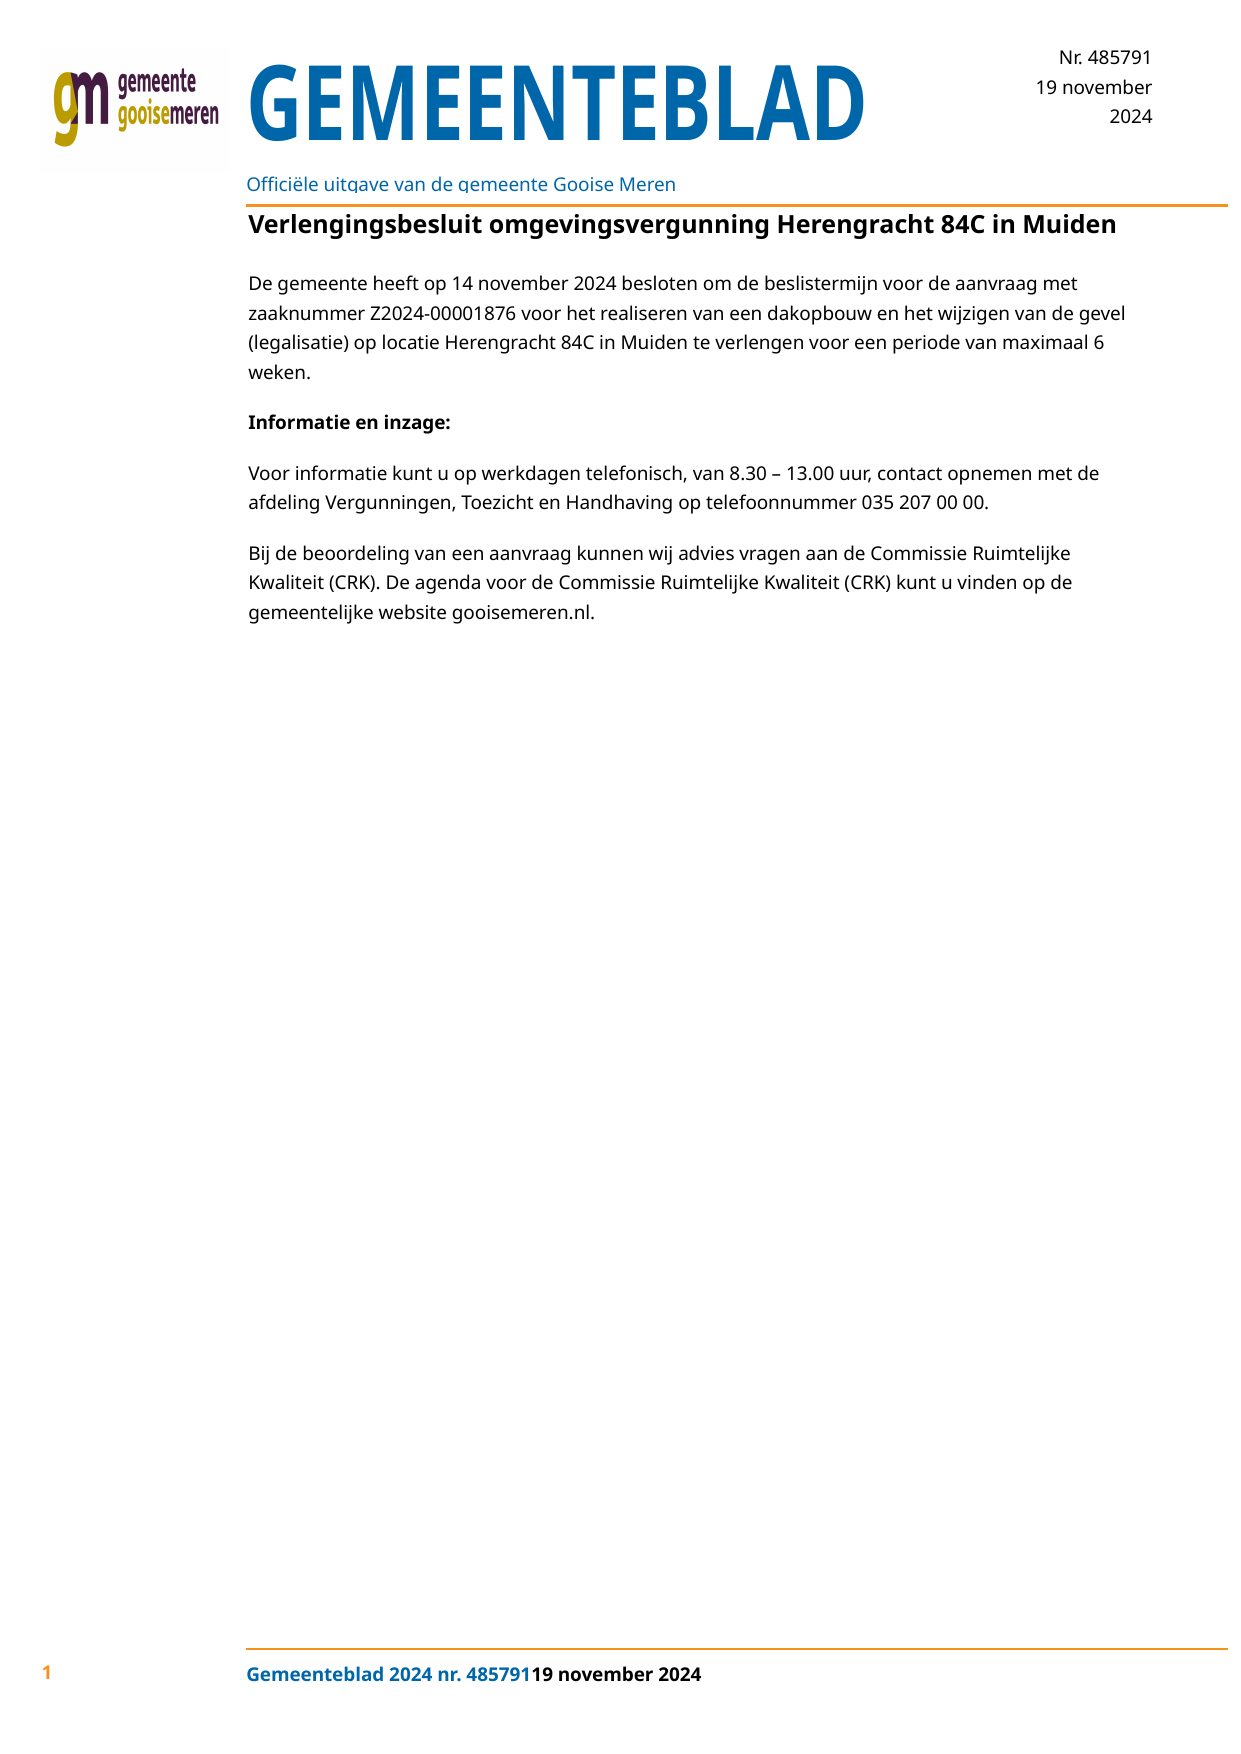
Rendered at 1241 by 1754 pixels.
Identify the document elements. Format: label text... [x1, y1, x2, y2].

picture [41, 47, 231, 172]
text De gemeente heeft op 14 november 2024 besloten om de beslistermijn voor de aanvraag met zaaknummer Z2024-00001876 voor het realiseren van een dakopbouw en het wijzigen van de gevel (legalisatie) op locatie Herengracht 84C in Muiden te verlengen voor een periode van maximaal 6 weken. [248, 270, 1152, 385]
text Informatie en inzage: [248, 409, 1152, 435]
text Voor informatie kunt u op werkdagen telefonisch, van 8.30 – 13.00 uur, contact opnemen met de afdeling Vergunningen, Toezicht en Handhaving op telefoonnummer 035 207 00 00. [248, 460, 1152, 515]
text Bij de beoordeling van een aanvraag kunnen wij advies vragen aan de Commissie Ruimtelijke Kwaliteit (CRK). De agenda voor de Commissie Ruimtelijke Kwaliteit (CRK) kunt u vinden op de gemeentelijke website gooisemeren.nl. [248, 540, 1152, 625]
text Verlengingsbesluit omgevingsvergunning Herengracht 84C in Muiden [248, 207, 1152, 241]
